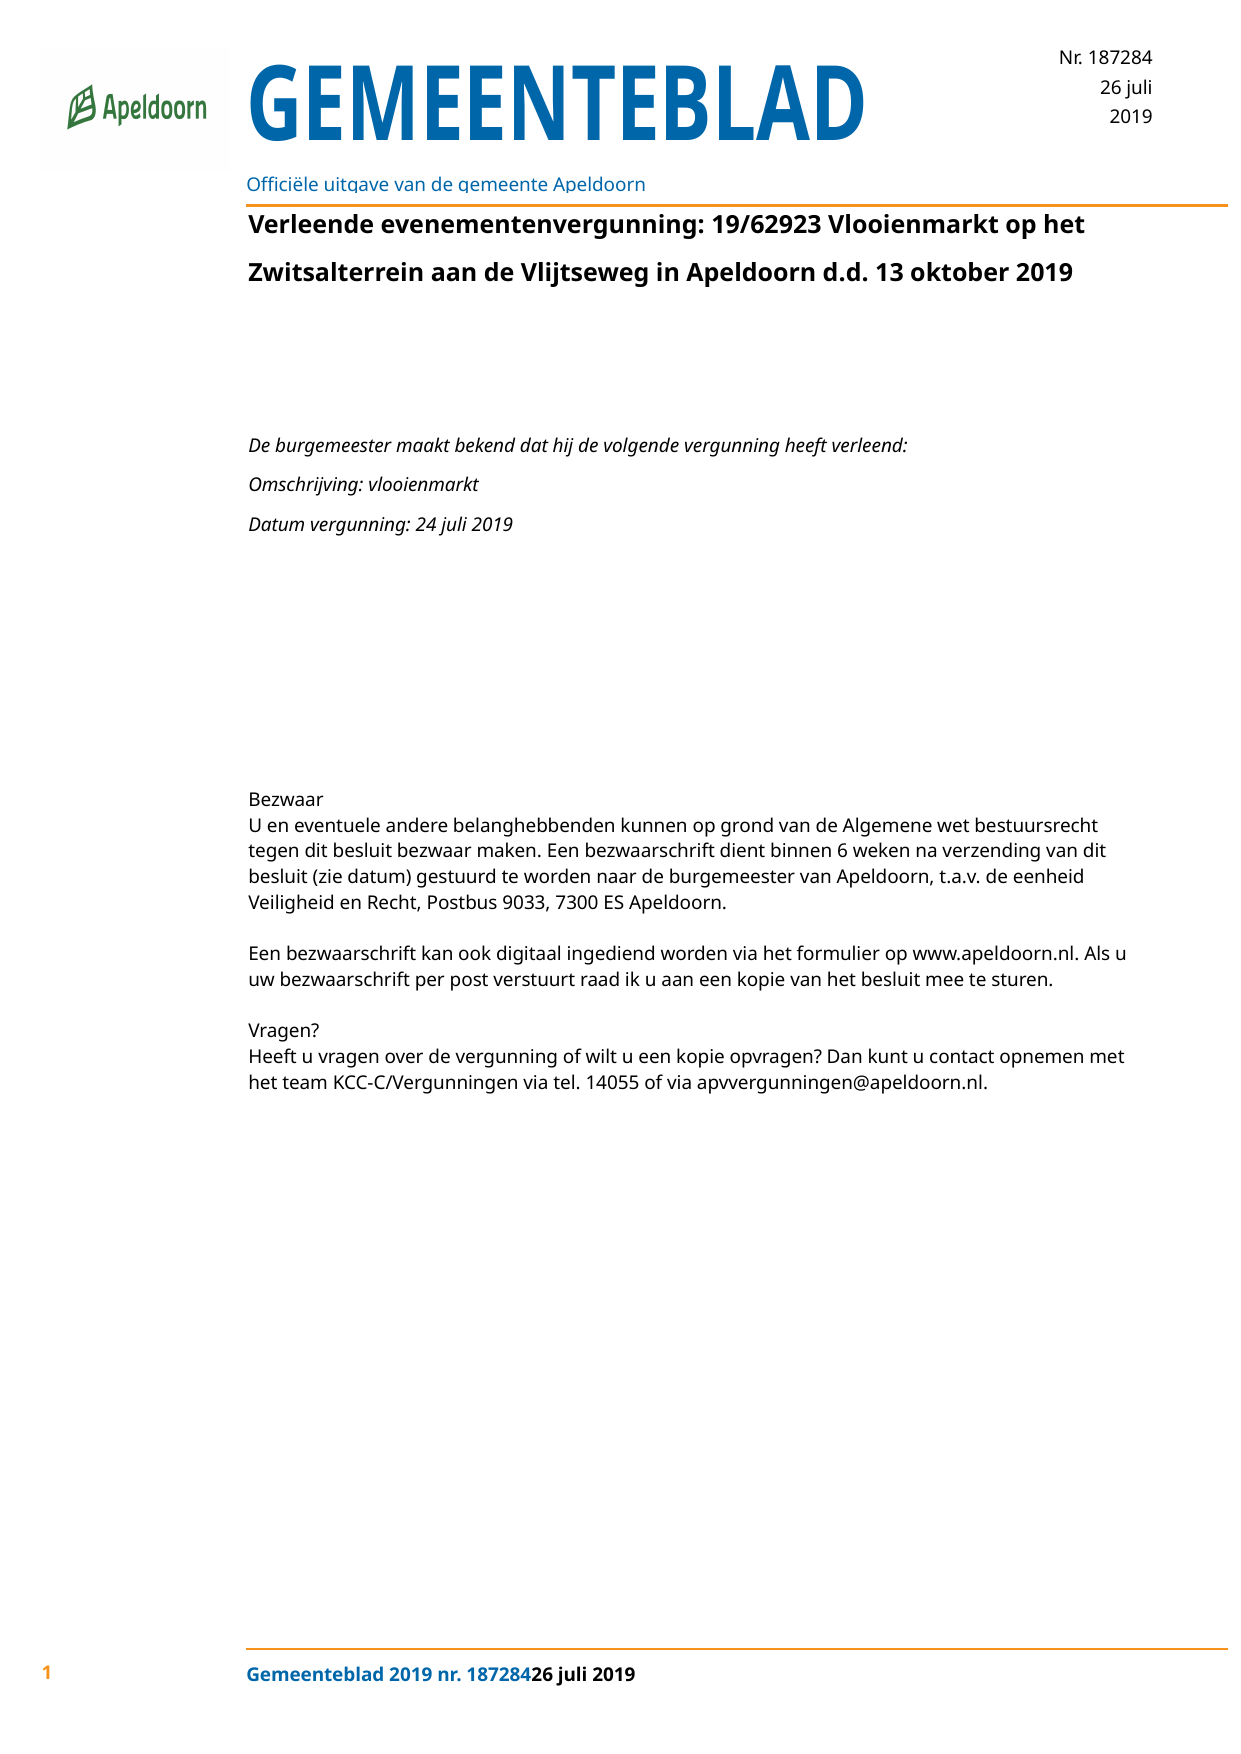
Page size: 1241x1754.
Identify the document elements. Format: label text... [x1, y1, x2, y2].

text Vragen? [248, 1018, 1152, 1043]
text Een bezwaarschrift kan ook digitaal ingediend worden via het formulier op www.apeldoorn.nl. Als u uw bezwaarschrift per post verstuurt raad ik u aan een kopie van het besluit mee te sturen. [248, 940, 1152, 992]
text Verleende evenementenvergunning: 19/62923 Vlooienmarkt op het Zwitsalterrein aan de Vlijtseweg in Apeldoorn d.d. 13 oktober 2019 [248, 207, 1152, 288]
text Bezwaar [248, 786, 1152, 812]
text Omschrijving: vlooienmarkt [248, 472, 1152, 497]
picture [41, 47, 231, 172]
text Heeft u vragen over de vergunning of wilt u een kopie opvragen? Dan kunt u contact opnemen met het team KCC-C/Vergunningen via tel. 14055 of via apvvergunningen@apeldoorn.nl. [248, 1043, 1152, 1095]
text Datum vergunning: 24 juli 2019 [248, 511, 1152, 537]
text U en eventuele andere belanghebbenden kunnen op grond van de Algemene wet bestuursrecht tegen dit besluit bezwaar maken. Een bezwaarschrift dient binnen 6 weken na verzending van dit besluit (zie datum) gestuurd te worden naar de burgemeester van Apeldoorn, t.a.v. de eenheid Veiligheid en Recht, Postbus 9033, 7300 ES Apeldoorn. [248, 812, 1152, 915]
text De burgemeester maakt bekend dat hij de volgende vergunning heeft verleend: [248, 432, 1152, 458]
